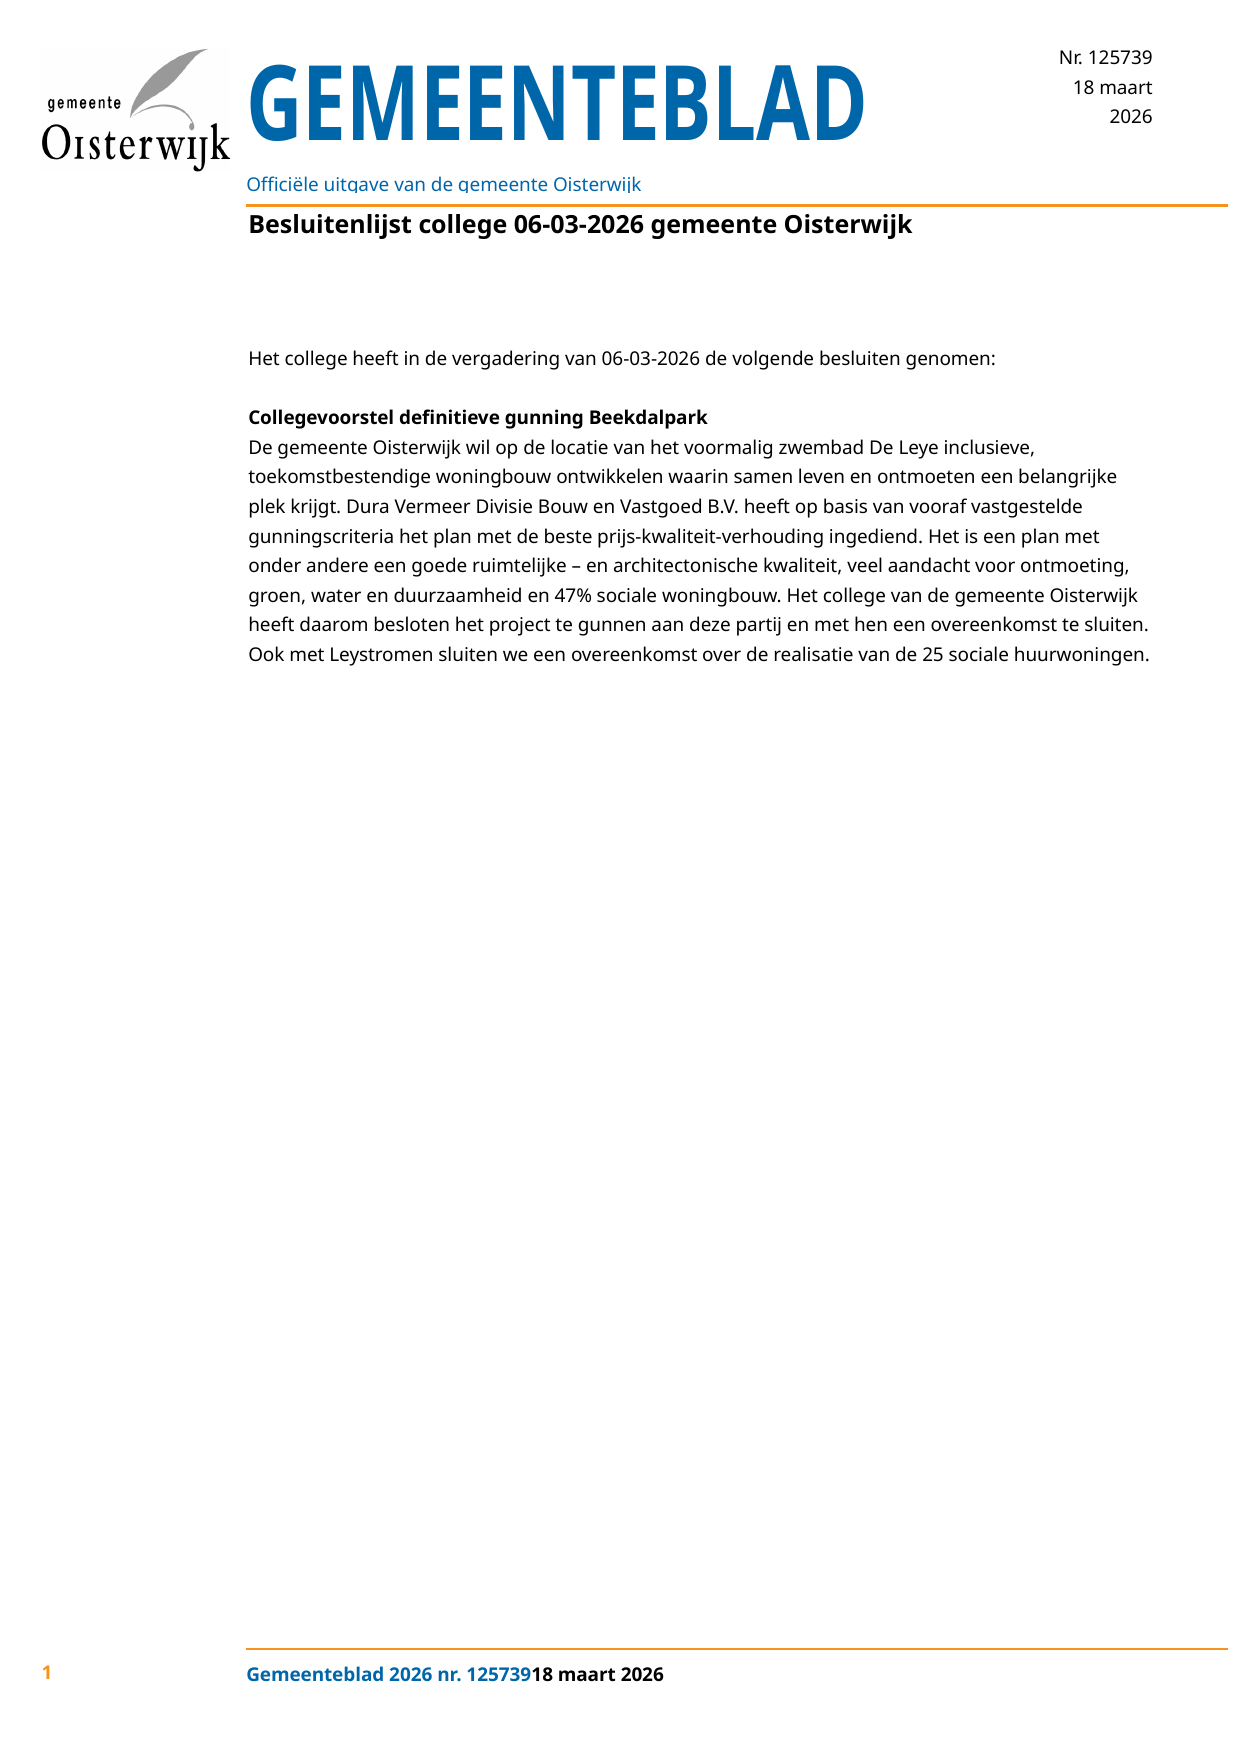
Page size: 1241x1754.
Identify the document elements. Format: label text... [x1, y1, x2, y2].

text Besluitenlijst college 06-03-2026 gemeente Oisterwijk [248, 207, 1152, 241]
picture [41, 47, 231, 172]
text De gemeente Oisterwijk wil op de locatie van het voormalig zwembad De Leye inclusieve, toekomstbestendige woningbouw ontwikkelen waarin samen leven en ontmoeten een belangrijke plek krijgt. Dura Vermeer Divisie Bouw en Vastgoed B.V. heeft op basis van vooraf vastgestelde gunningscriteria het plan met de beste prijs-kwaliteit-verhouding ingediend. Het is een plan met onder andere een goede ruimtelijke – en architectonische kwaliteit, veel aandacht voor ontmoeting, groen, water en duurzaamheid en 47% sociale woningbouw. Het college van de gemeente Oisterwijk heeft daarom besloten het project te gunnen aan deze partij en met hen een overeenkomst te sluiten. Ook met Leystromen sluiten we een overeenkomst over de realisatie van de 25 sociale huurwoningen. [248, 434, 1152, 667]
text Collegevoorstel definitieve gunning Beekdalpark [248, 404, 1152, 430]
text Het college heeft in de vergadering van 06-03-2026 de volgende besluiten genomen: [248, 345, 1152, 371]
